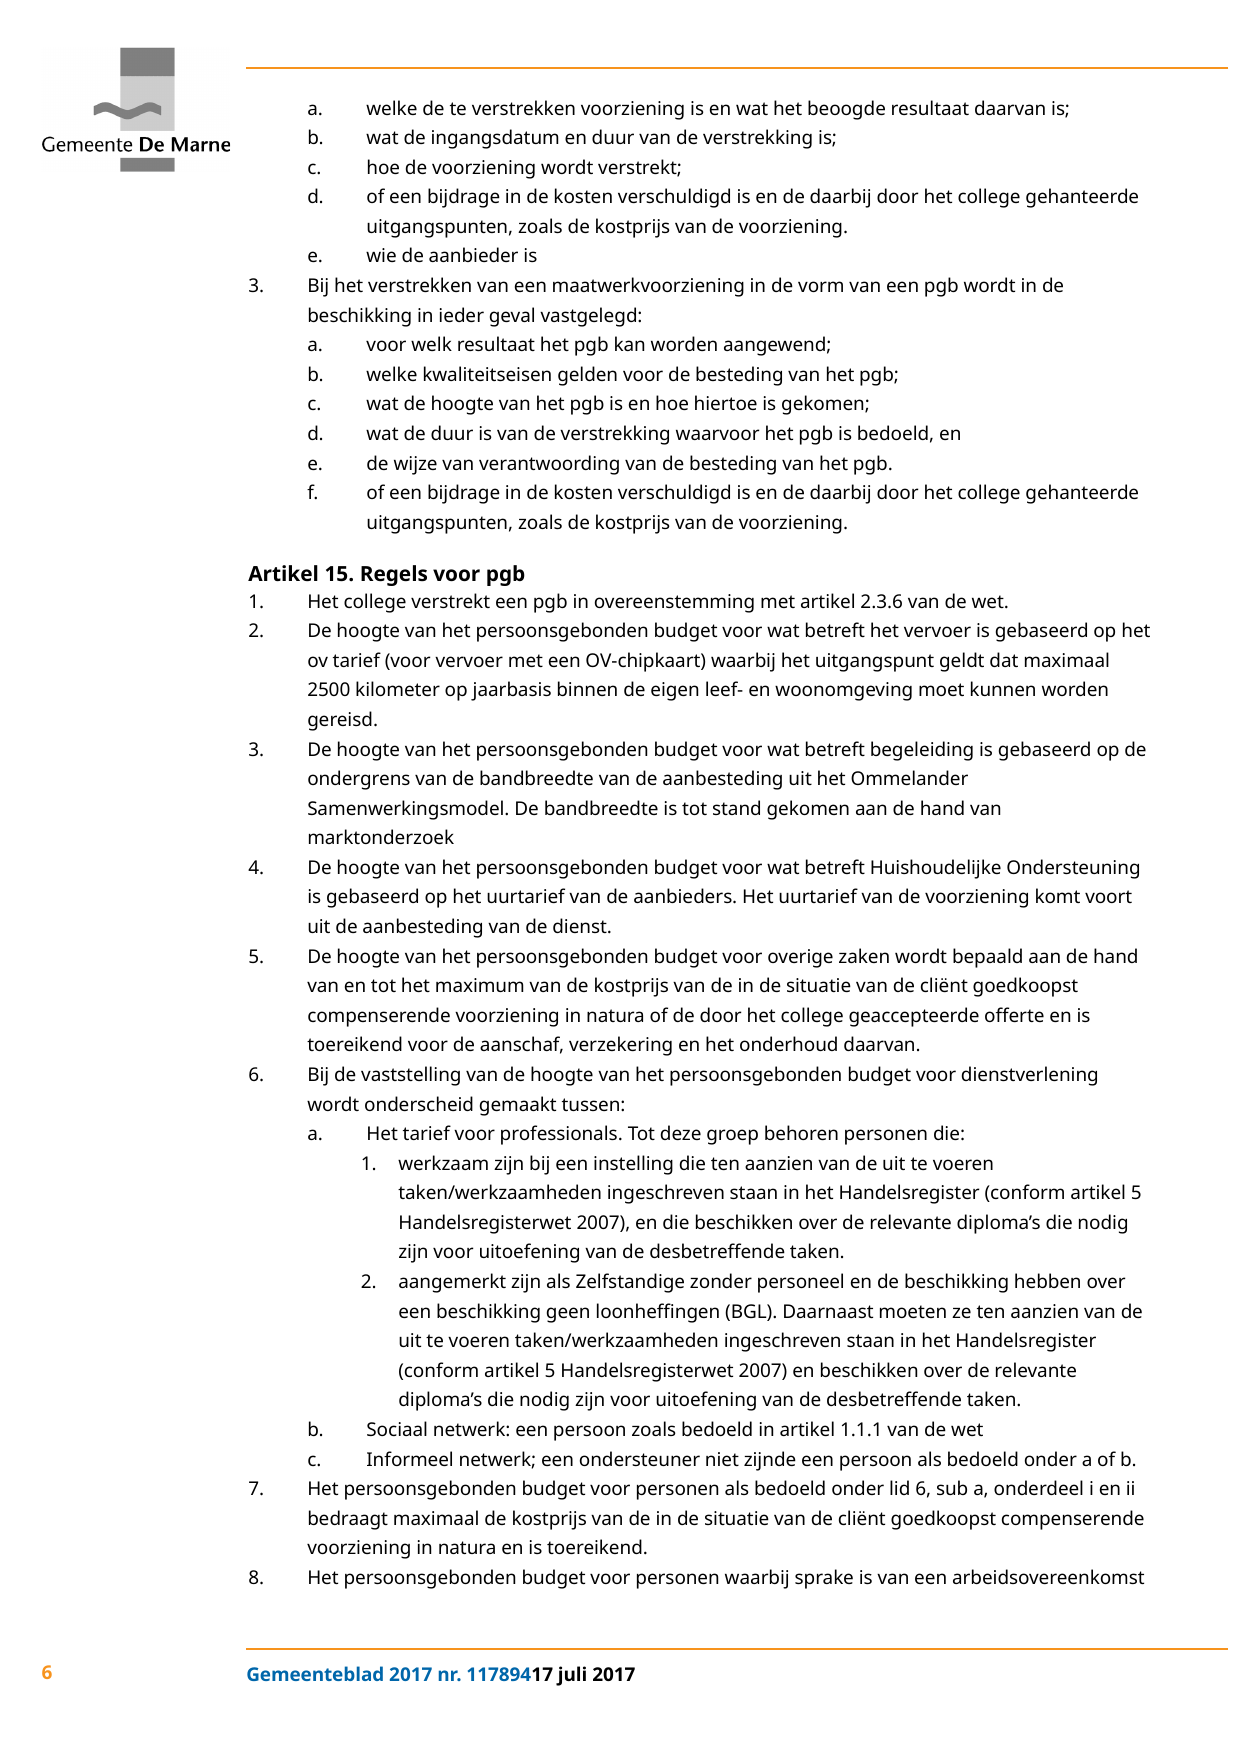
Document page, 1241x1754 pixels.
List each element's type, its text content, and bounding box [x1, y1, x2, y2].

list aangemerkt zijn als Zelfstandige zonder personeel en de beschikking hebben over een beschikking geen loonheffingen (BGL). Daarnaast moeten ze ten aanzien van de uit te voeren taken/werkzaamheden ingeschreven staan in het Handelsregister (conform artikel 5 Handelsregisterwet 2007) en beschikken over de relevante diploma’s die nodig zijn voor uitoefening van de desbetreffende taken. [361, 1268, 1152, 1412]
list de wijze van verantwoording van de besteding van het pgb. [307, 450, 1152, 476]
list Het college verstrekt een pgb in overeenstemming met artikel 2.3.6 van de wet. [248, 588, 1152, 613]
list wat de hoogte van het pgb is en hoe hiertoe is gekomen; [307, 391, 1152, 416]
list welke kwaliteitseisen gelden voor de besteding van het pgb; [307, 361, 1152, 387]
list werkzaam zijn bij een instelling die ten aanzien van de uit te voeren taken/werkzaamheden ingeschreven staan in het Handelsregister (conform artikel 5 Handelsregisterwet 2007), en die beschikken over de relevante diploma’s die nodig zijn voor uitoefening van de desbetreffende taken. [361, 1150, 1152, 1264]
list Het persoonsgebonden budget voor personen waarbij sprake is van een arbeidsovereenkomst [248, 1564, 1152, 1590]
list wat de duur is van de verstrekking waarvoor het pgb is bedoeld, en [307, 420, 1152, 446]
list Sociaal netwerk: een persoon zoals bedoeld in artikel 1.1.1 van de wet [307, 1416, 1152, 1442]
list voor welk resultaat het pgb kan worden aangewend; [307, 331, 1152, 357]
list De hoogte van het persoonsgebonden budget voor wat betreft begeleiding is gebaseerd op de ondergrens van de bandbreedte van de aanbesteding uit het Ommelander Samenwerkingsmodel. De bandbreedte is tot stand gekomen aan de hand van marktonderzoek [248, 736, 1152, 850]
list wie de aanbieder is [307, 243, 1152, 268]
list De hoogte van het persoonsgebonden budget voor wat betreft het vervoer is gebaseerd op het ov tarief (voor vervoer met een OV-chipkaart) waarbij het uitgangspunt geldt dat maximaal 2500 kilometer op jaarbasis binnen de eigen leef- en woonomgeving moet kunnen worden gereisd. [248, 617, 1152, 732]
list wat de ingangsdatum en duur van de verstrekking is; [307, 124, 1152, 150]
list Bij de vaststelling van de hoogte van het persoonsgebonden budget voor dienstverlening wordt onderscheid gemaakt tussen: [248, 1061, 1152, 1116]
list De hoogte van het persoonsgebonden budget voor wat betreft Huishoudelijke Ondersteuning is gebaseerd op het uurtarief van de aanbieders. Het uurtarief van de voorziening komt voort uit de aanbesteding van de dienst. [248, 854, 1152, 939]
list of een bijdrage in de kosten verschuldigd is en de daarbij door het college gehanteerde uitgangspunten, zoals de kostprijs van de voorziening. [307, 479, 1152, 535]
picture [41, 47, 231, 172]
list Het persoonsgebonden budget voor personen als bedoeld onder lid 6, sub a, onderdeel i en ii bedraagt maximaal de kostprijs van de in de situatie van de cliënt goedkoopst compenserende voorziening in natura en is toereikend. [248, 1475, 1152, 1560]
list welke de te verstrekken voorziening is en wat het beoogde resultaat daarvan is; [307, 95, 1152, 121]
list of een bijdrage in de kosten verschuldigd is en de daarbij door het college gehanteerde uitgangspunten, zoals de kostprijs van de voorziening. [307, 183, 1152, 239]
text Artikel 15. Regels voor pgb [248, 559, 1152, 588]
list De hoogte van het persoonsgebonden budget voor overige zaken wordt bepaald aan de hand van en tot het maximum van de kostprijs van de in de situatie van de cliënt goedkoopst compenserende voorziening in natura of de door het college geaccepteerde offerte en is toereikend voor de aanschaf, verzekering en het onderhoud daarvan. [248, 943, 1152, 1057]
list Bij het verstrekken van een maatwerkvoorziening in de vorm van een pgb wordt in de beschikking in ieder geval vastgelegd: [248, 272, 1152, 328]
list Informeel netwerk; een ondersteuner niet zijnde een persoon als bedoeld onder a of b. [307, 1446, 1152, 1471]
list hoe de voorziening wordt verstrekt; [307, 154, 1152, 180]
list Het tarief voor professionals. Tot deze groep behoren personen die: [307, 1120, 1152, 1146]
